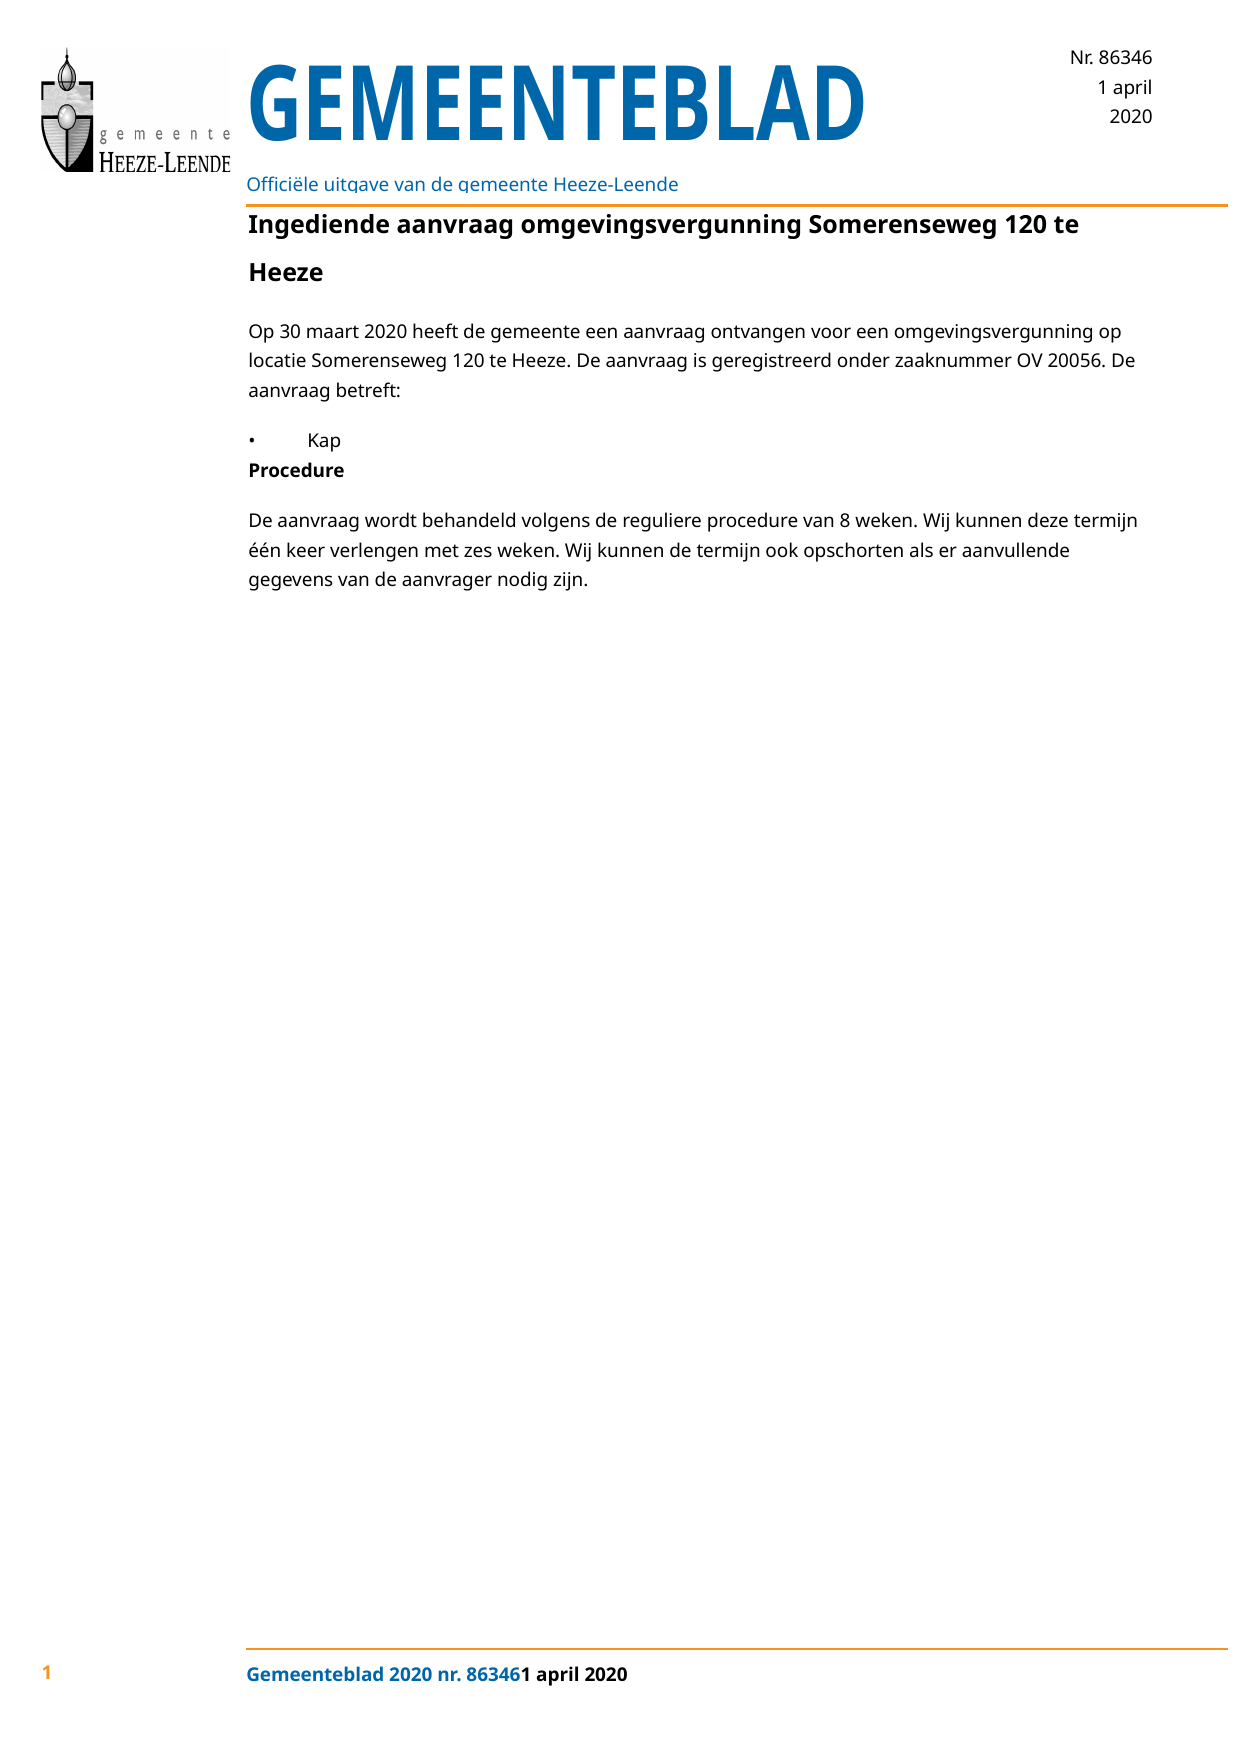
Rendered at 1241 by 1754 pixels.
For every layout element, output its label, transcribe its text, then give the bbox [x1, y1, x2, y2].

picture [41, 47, 231, 172]
list Kap [248, 427, 1152, 453]
text De aanvraag wordt behandeld volgens de reguliere procedure van 8 weken. Wij kunnen deze termijn één keer verlengen met zes weken. Wij kunnen de termijn ook opschorten als er aanvullende gegevens van de aanvrager nodig zijn. [248, 507, 1152, 592]
text Procedure [248, 457, 1152, 483]
text Ingediende aanvraag omgevingsvergunning Somerenseweg 120 te Heeze [248, 207, 1152, 288]
text Op 30 maart 2020 heeft de gemeente een aanvraag ontvangen voor een omgevingsvergunning op locatie Somerenseweg 120 te Heeze. De aanvraag is geregistreerd onder zaaknummer OV 20056. De aanvraag betreft: [248, 318, 1152, 403]
